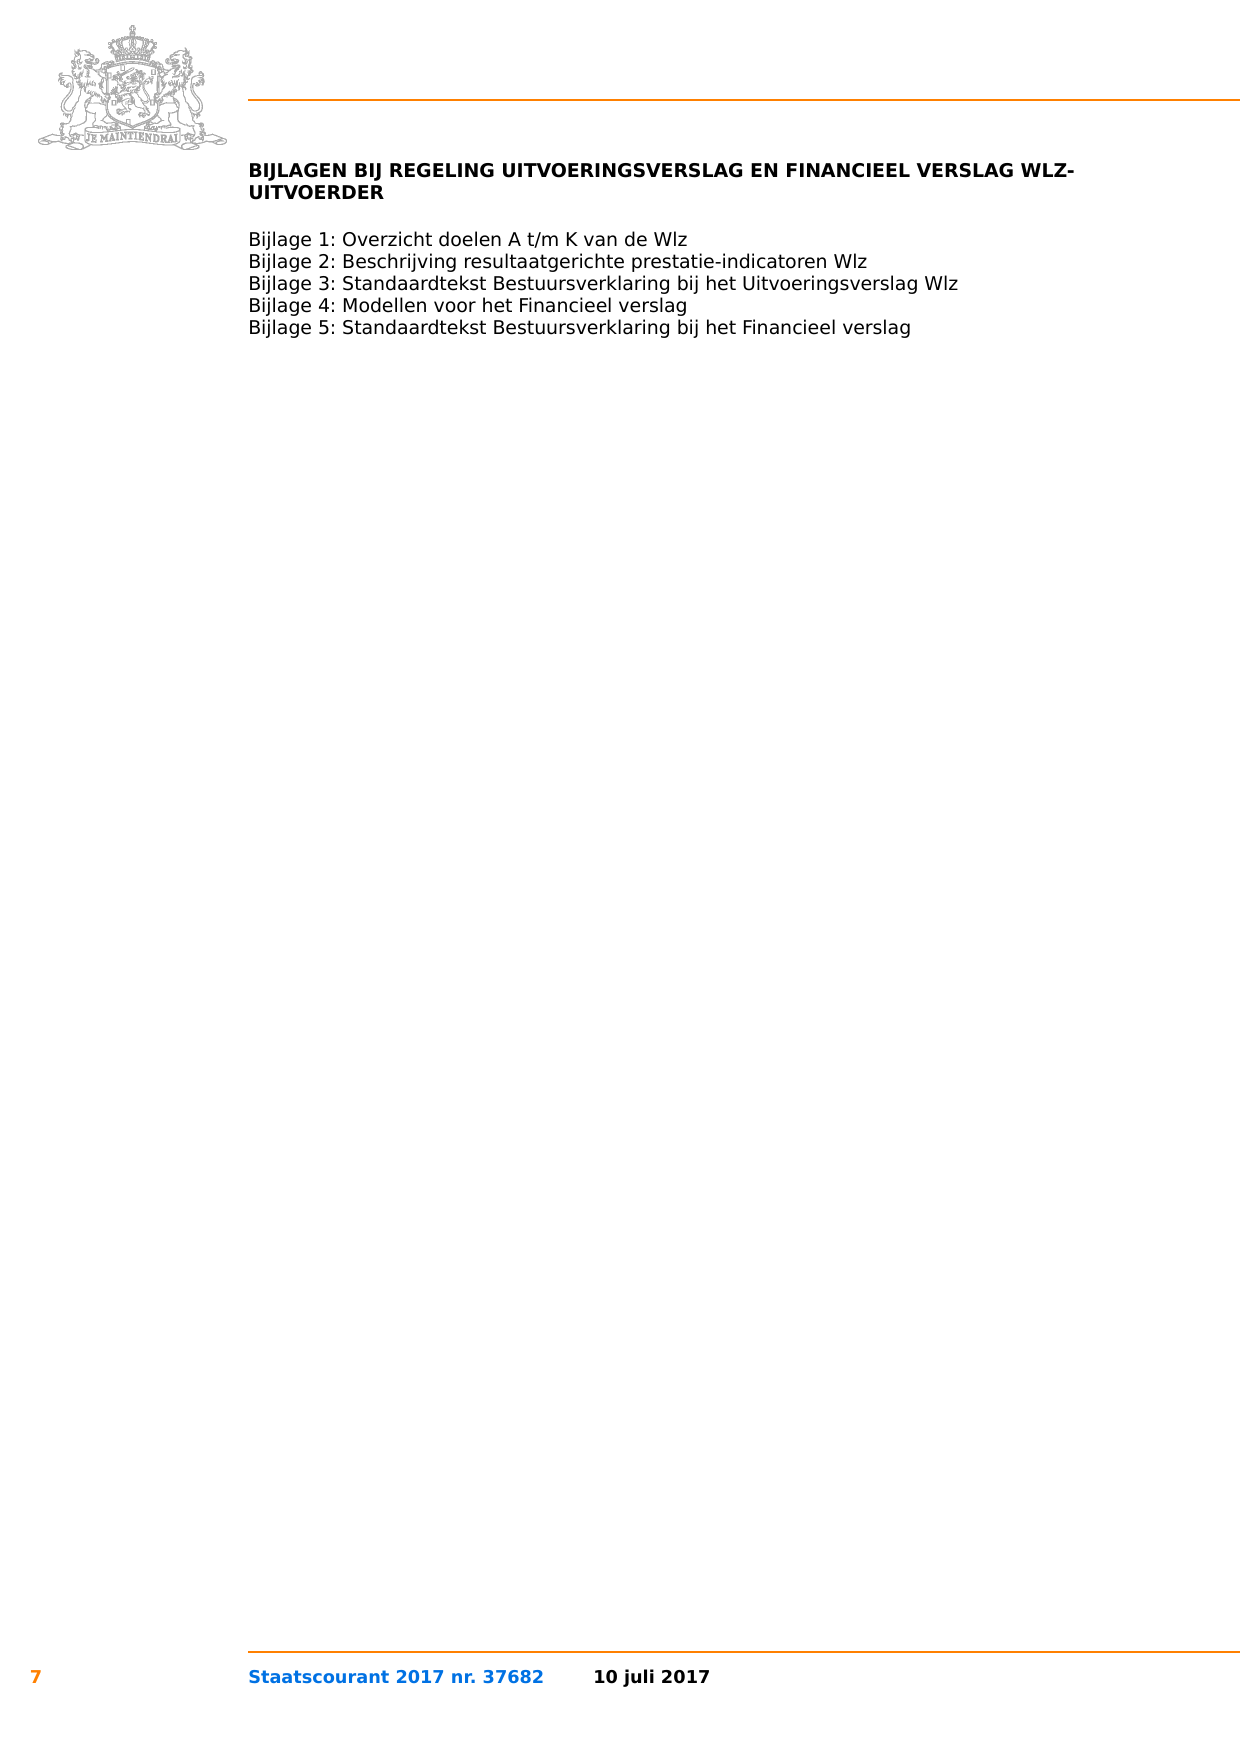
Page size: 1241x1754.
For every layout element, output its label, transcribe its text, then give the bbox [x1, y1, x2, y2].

text Bijlage 1: Overzicht doelen A t/m K van de Wlz [248, 229, 1163, 251]
picture [38, 25, 227, 150]
text Bijlage 4: Modellen voor het Financieel verslag [248, 295, 1163, 317]
subtitle BIJLAGEN BIJ REGELING UITVOERINGSVERSLAG EN FINANCIEEL VERSLAG WLZ-UITVOERDER [248, 160, 1163, 204]
text Bijlage 5: Standaardtekst Bestuursverklaring bij het Financieel verslag [248, 317, 1163, 339]
text Bijlage 3: Standaardtekst Bestuursverklaring bij het Uitvoeringsverslag Wlz [248, 273, 1163, 295]
text Bijlage 2: Beschrijving resultaatgerichte prestatie-indicatoren Wlz [248, 251, 1163, 273]
